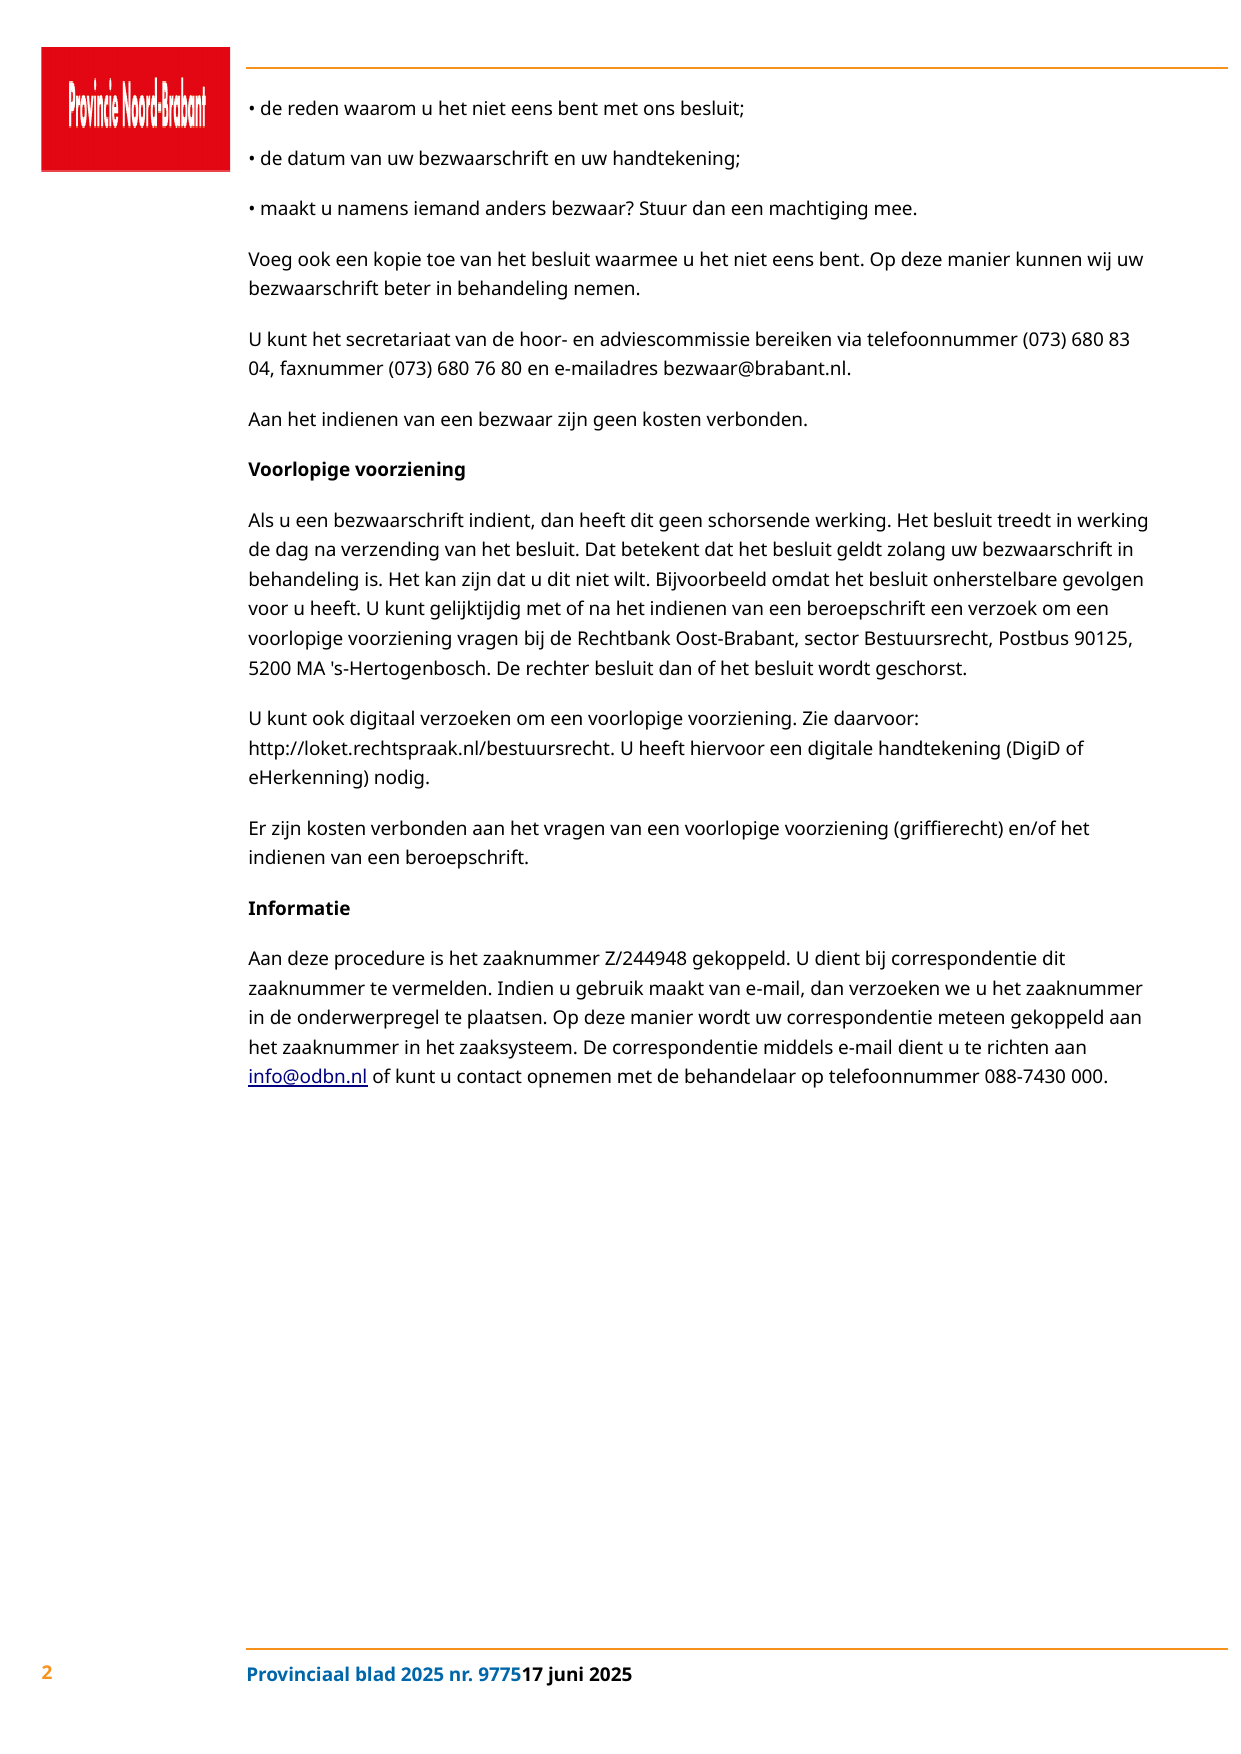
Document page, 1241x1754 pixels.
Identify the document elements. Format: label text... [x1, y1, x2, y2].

text • de datum van uw bezwaarschrift en uw handtekening; [248, 145, 1152, 171]
text • de reden waarom u het niet eens bent met ons besluit; [248, 95, 1152, 121]
text Als u een bezwaarschrift indient, dan heeft dit geen schorsende werking. Het besluit treedt in werking de dag na verzending van het besluit. Dat betekent dat het besluit geldt zolang uw bezwaarschrift in behandeling is. Het kan zijn dat u dit niet wilt. Bijvoorbeeld omdat het besluit onherstelbare gevolgen voor u heeft. U kunt gelijktijdig met of na het indienen van een beroepschrift een verzoek om een voorlopige voorziening vragen bij de Rechtbank Oost-Brabant, sector Bestuursrecht, Postbus 90125, 5200 MA 's‑Hertogenbosch. De rechter besluit dan of het besluit wordt geschorst. [248, 507, 1152, 681]
text • maakt u namens iemand anders bezwaar? Stuur dan een machtiging mee. [248, 196, 1152, 221]
text U kunt het secretariaat van de hoor- en adviescommissie bereiken via telefoonnummer (073) 680 83 04, faxnummer (073) 680 76 80 en e-mailadres bezwaar@brabant.nl. [248, 326, 1152, 381]
text U kunt ook digitaal verzoeken om een voorlopige voorziening. Zie daarvoor: http://loket.rechtspraak.nl/bestuursrecht. U heeft hiervoor een digitale handtekening (DigiD of eHerkenning) nodig. [248, 705, 1152, 790]
text Informatie [248, 895, 1152, 921]
picture [41, 47, 231, 172]
text Aan deze procedure is het zaaknummer Z/244948 gekoppeld. U dient bij correspondentie dit zaaknummer te vermelden. Indien u gebruik maakt van e-mail, dan verzoeken we u het zaaknummer in de onderwerpregel te plaatsen. Op deze manier wordt uw correspondentie meteen gekoppeld aan het zaaknummer in het zaaksysteem. De correspondentie middels e-mail dient u te richten aan info@odbn.nl of kunt u contact opnemen met de behandelaar op telefoonnummer 088-7430 000. [248, 945, 1152, 1089]
text Er zijn kosten verbonden aan het vragen van een voorlopige voorziening (griffierecht) en/of het indienen van een beroepschrift. [248, 815, 1152, 870]
text Aan het indienen van een bezwaar zijn geen kosten verbonden. [248, 406, 1152, 432]
text Voorlopige voorziening [248, 456, 1152, 482]
text Voeg ook een kopie toe van het besluit waarmee u het niet eens bent. Op deze manier kunnen wij uw bezwaarschrift beter in behandeling nemen. [248, 246, 1152, 301]
